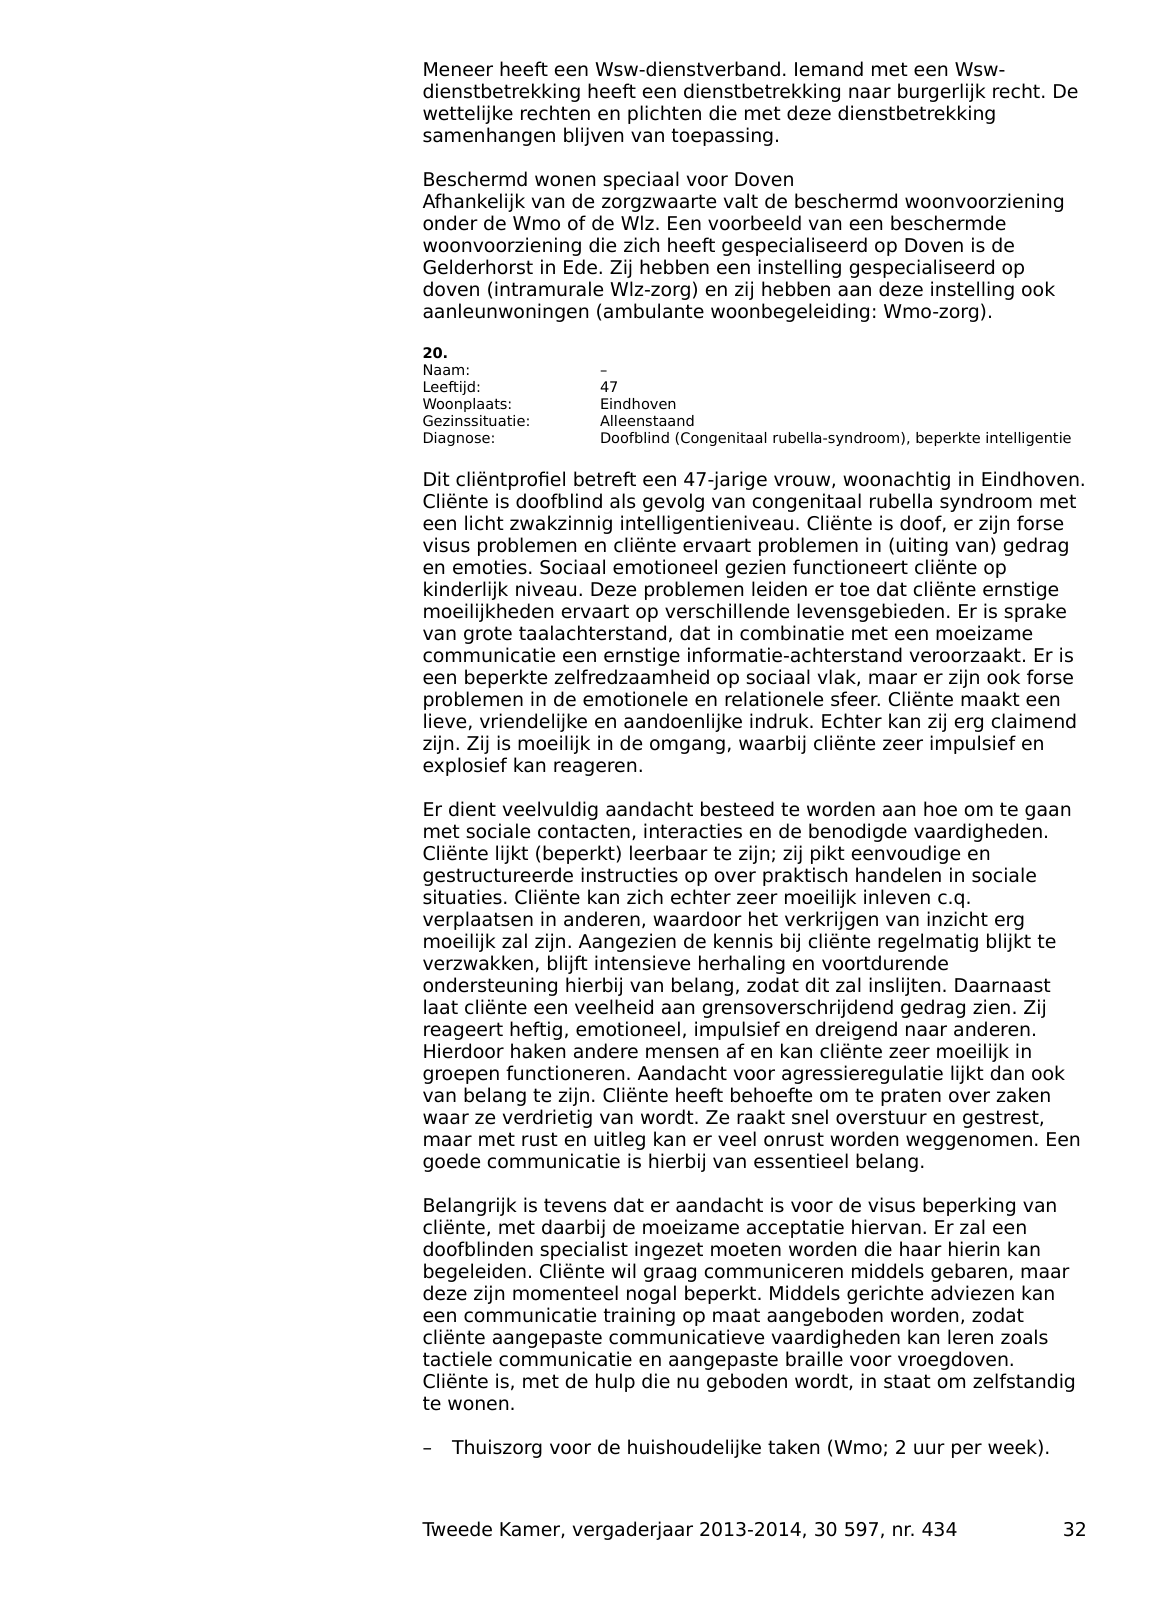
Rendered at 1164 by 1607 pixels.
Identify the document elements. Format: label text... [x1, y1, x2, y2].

text Afhankelijk van de zorgzwaarte valt de beschermd woonvoorziening onder de Wmo of de Wlz. Een voorbeeld van een beschermde woonvoorziening die zich heeft gespecialiseerd op Doven is de Gelderhorst in Ede. Zij hebben een instelling gespecialiseerd op doven (intramurale Wlz-zorg) en zij hebben aan deze instelling ook aanleunwoningen (ambulante woonbegeleiding: Wmo-zorg). [422, 191, 1087, 323]
table_header [594, 345, 1087, 362]
table_cell – [594, 362, 1087, 379]
table_cell 47 [594, 379, 1087, 396]
table_cell Eindhoven [594, 396, 1087, 413]
table_cell Leeftijd: [422, 379, 594, 396]
text Meneer heeft een Wsw-dienstverband. Iemand met een Wsw-dienstbetrekking heeft een dienstbetrekking naar burgerlijk recht. De wettelijke rechten en plichten die met deze dienstbetrekking samenhangen blijven van toepassing. [422, 59, 1087, 147]
table_cell Diagnose: [422, 430, 594, 447]
table_cell Gezinssituatie: [422, 413, 594, 430]
table_cell Woonplaats: [422, 396, 594, 413]
text Belangrijk is tevens dat er aandacht is voor de visus beperking van cliënte, met daarbij de moeizame acceptatie hiervan. Er zal een doofblinden specialist ingezet moeten worden die haar hierin kan begeleiden. Cliënte wil graag communiceren middels gebaren, maar deze zijn momenteel nogal beperkt. Middels gerichte adviezen kan een communicatie training op maat aangeboden worden, zodat cliënte aangepaste communicatieve vaardigheden kan leren zoals tactiele communicatie en aangepaste braille voor vroegdoven. Cliënte is, met de hulp die nu geboden wordt, in staat om zelfstandig te wonen. [422, 1195, 1087, 1414]
text Er dient veelvuldig aandacht besteed te worden aan hoe om te gaan met sociale contacten, interacties en de benodigde vaardigheden. Cliënte lijkt (beperkt) leerbaar te zijn; zij pikt eenvoudige en gestructureerde instructies op over praktisch handelen in sociale situaties. Cliënte kan zich echter zeer moeilijk inleven c.q. verplaatsen in anderen, waardoor het verkrijgen van inzicht erg moeilijk zal zijn. Aangezien de kennis bij cliënte regelmatig blijkt te verzwakken, blijft intensieve herhaling en voortdurende ondersteuning hierbij van belang, zodat dit zal inslijten. Daarnaast laat cliënte een veelheid aan grensoverschrijdend gedrag zien. Zij reageert heftig, emotioneel, impulsief en dreigend naar anderen. Hierdoor haken andere mensen af en kan cliënte zeer moeilijk in groepen functioneren. Aandacht voor agressieregulatie lijkt dan ook van belang te zijn. Cliënte heeft behoefte om te praten over zaken waar ze verdrietig van wordt. Ze raakt snel overstuur en gestrest, maar met rust en uitleg kan er veel onrust worden weggenomen. Een goede communicatie is hierbij van essentieel belang. [422, 799, 1087, 1172]
table_cell Doofblind (Congenitaal rubella-syndroom), beperkte intelligentie [594, 430, 1087, 447]
table_cell Alleenstaand [594, 413, 1087, 430]
text Dit cliëntprofiel betreft een 47-jarige vrouw, woonachtig in Eindhoven. Cliënte is doofblind als gevolg van congenitaal rubella syndroom met een licht zwakzinnig intelligentieniveau. Cliënte is doof, er zijn forse visus problemen en cliënte ervaart problemen in (uiting van) gedrag en emoties. Sociaal emotioneel gezien functioneert cliënte op kinderlijk niveau. Deze problemen leiden er toe dat cliënte ernstige moeilijkheden ervaart op verschillende levensgebieden. Er is sprake van grote taalachterstand, dat in combinatie met een moeizame communicatie een ernstige informatie-achterstand veroorzaakt. Er is een beperkte zelfredzaamheid op sociaal vlak, maar er zijn ook forse problemen in de emotionele en relationele sfeer. Cliënte maakt een lieve, vriendelijke en aandoenlijke indruk. Echter kan zij erg claimend zijn. Zij is moeilijk in de omgang, waarbij cliënte zeer impulsief en explosief kan reageren. [422, 469, 1087, 777]
text Beschermd wonen speciaal voor Doven [422, 169, 1087, 191]
table_cell Naam: [422, 362, 594, 379]
table_header 20. [422, 345, 594, 362]
text – Thuiszorg voor de huishoudelijke taken (Wmo; 2 uur per week). [422, 1437, 1087, 1459]
